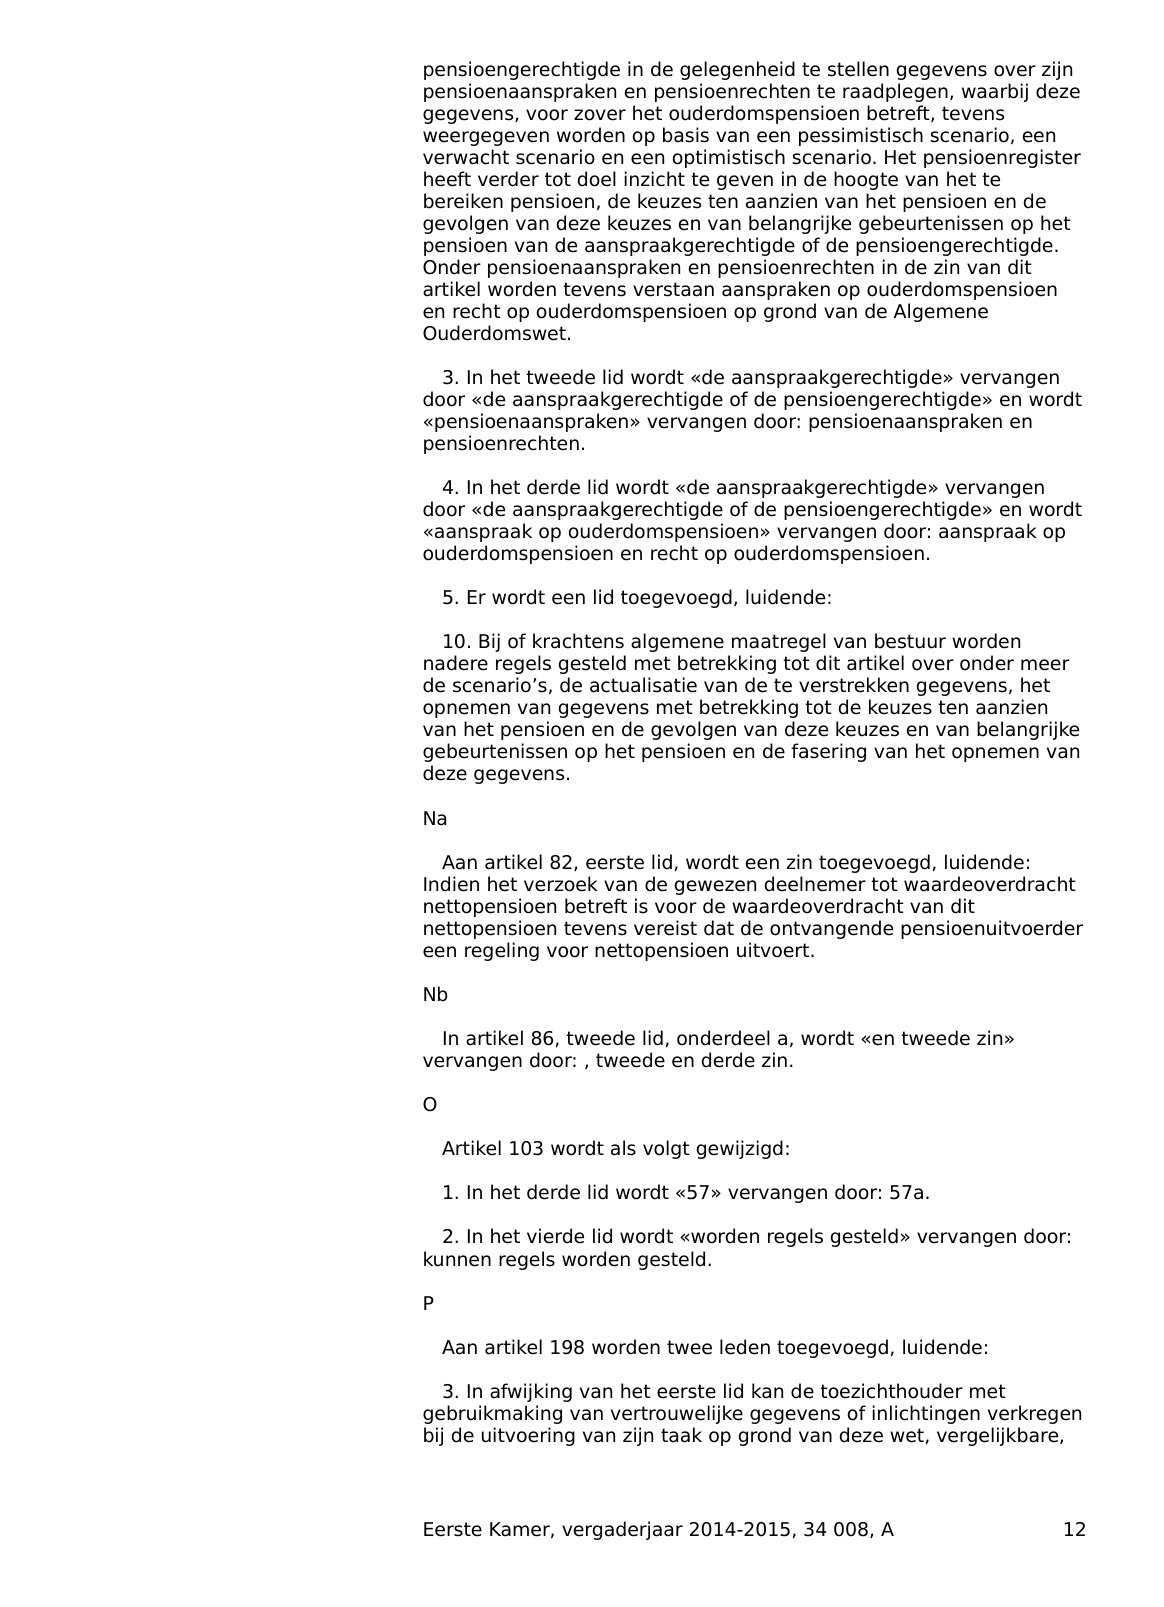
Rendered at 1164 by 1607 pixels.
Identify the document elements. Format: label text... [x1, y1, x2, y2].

text 3. In afwijking van het eerste lid kan de toezichthouder met gebruikmaking van vertrouwelijke gegevens of inlichtingen verkregen bij de uitvoering van zijn taak op grond van deze wet, vergelijkbare, [422, 1381, 1087, 1447]
text P [422, 1293, 1087, 1314]
text 4. In het derde lid wordt «de aanspraakgerechtigde» vervangen door «de aanspraakgerechtigde of de pensioengerechtigde» en wordt «aanspraak op ouderdomspensioen» vervangen door: aanspraak op ouderdomspensioen en recht op ouderdomspensioen. [422, 477, 1087, 565]
text Nb [422, 984, 1087, 1006]
text 2. In het vierde lid wordt «worden regels gesteld» vervangen door: kunnen regels worden gesteld. [422, 1226, 1087, 1270]
text 3. In het tweede lid wordt «de aanspraakgerechtigde» vervangen door «de aanspraakgerechtigde of de pensioengerechtigde» en wordt «pensioenaanspraken» vervangen door: pensioenaanspraken en pensioenrechten. [422, 367, 1087, 455]
text Artikel 103 wordt als volgt gewijzigd: [422, 1138, 1087, 1160]
text O [422, 1094, 1087, 1116]
text pensioengerechtigde in de gelegenheid te stellen gegevens over zijn pensioenaanspraken en pensioenrechten te raadplegen, waarbij deze gegevens, voor zover het ouderdomspensioen betreft, tevens weergegeven worden op basis van een pessimistisch scenario, een verwacht scenario en een optimistisch scenario. Het pensioenregister heeft verder tot doel inzicht te geven in de hoogte van het te bereiken pensioen, de keuzes ten aanzien van het pensioen en de gevolgen van deze keuzes en van belangrijke gebeurtenissen op het pensioen van de aanspraakgerechtigde of de pensioengerechtigde. Onder pensioenaanspraken en pensioenrechten in de zin van dit artikel worden tevens verstaan aanspraken op ouderdomspensioen en recht op ouderdomspensioen op grond van de Algemene Ouderdomswet. [422, 59, 1087, 345]
text Aan artikel 82, eerste lid, wordt een zin toegevoegd, luidende: Indien het verzoek van de gewezen deelnemer tot waardeoverdracht nettopensioen betreft is voor de waardeoverdracht van dit nettopensioen tevens vereist dat de ontvangende pensioenuitvoerder een regeling voor nettopensioen uitvoert. [422, 852, 1087, 961]
text In artikel 86, tweede lid, onderdeel a, wordt «en tweede zin» vervangen door: , tweede en derde zin. [422, 1028, 1087, 1072]
text 10. Bij of krachtens algemene maatregel van bestuur worden nadere regels gesteld met betrekking tot dit artikel over onder meer de scenario’s, de actualisatie van de te verstrekken gegevens, het opnemen van gegevens met betrekking tot de keuzes ten aanzien van het pensioen en de gevolgen van deze keuzes en van belangrijke gebeurtenissen op het pensioen en de fasering van het opnemen van deze gegevens. [422, 631, 1087, 785]
text Na [422, 807, 1087, 829]
text 1. In het derde lid wordt «57» vervangen door: 57a. [422, 1182, 1087, 1204]
text 5. Er wordt een lid toegevoegd, luidende: [422, 587, 1087, 609]
text Aan artikel 198 worden twee leden toegevoegd, luidende: [422, 1337, 1087, 1359]
